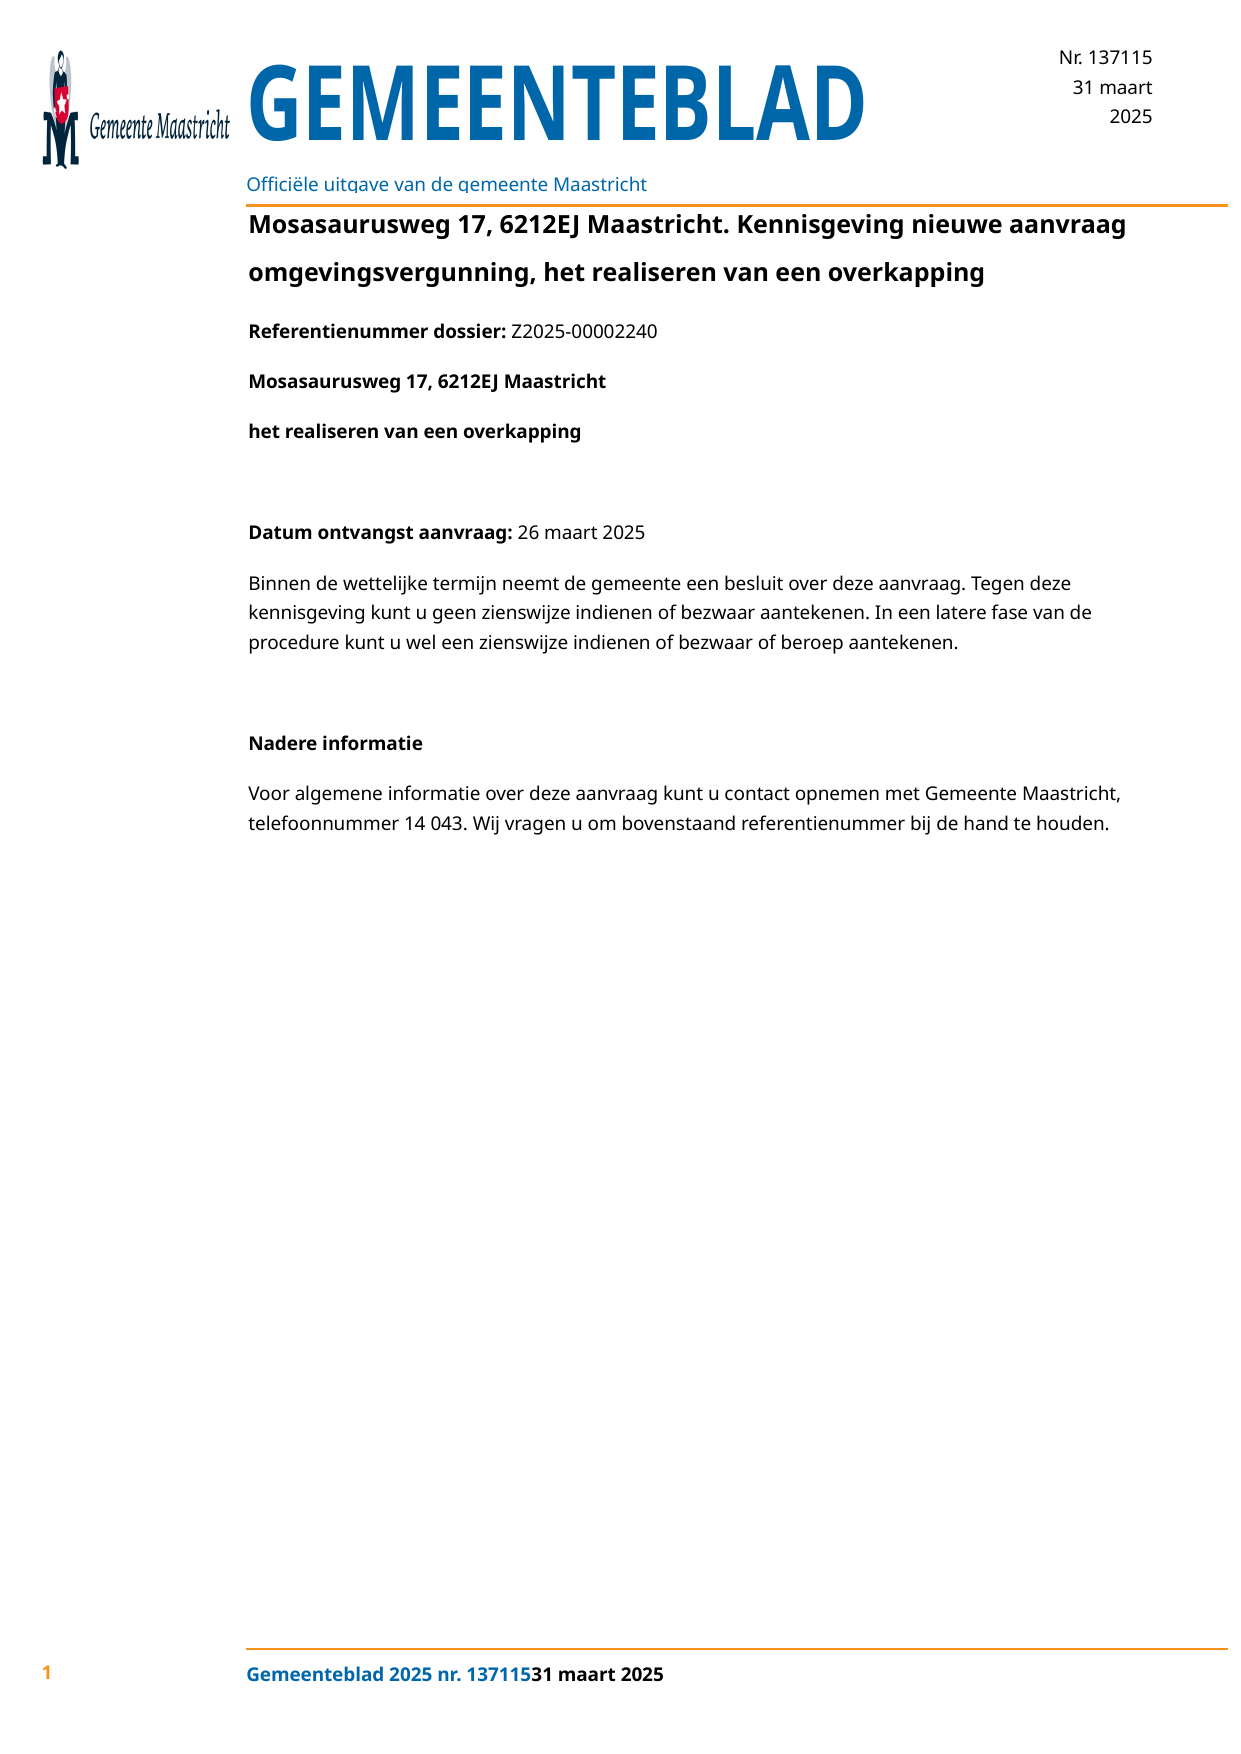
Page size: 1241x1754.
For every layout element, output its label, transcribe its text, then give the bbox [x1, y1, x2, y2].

text Nadere informatie [248, 730, 1152, 756]
text Mosasaurusweg 17, 6212EJ Maastricht. Kennisgeving nieuwe aanvraag omgevingsvergunning, het realiseren van een overkapping [248, 207, 1152, 288]
text Datum ontvangst aanvraag: 26 maart 2025 [248, 519, 1152, 545]
text Binnen de wettelijke termijn neemt de gemeente een besluit over deze aanvraag. Tegen deze kennisgeving kunt u geen zienswijze indienen of bezwaar aantekenen. In een latere fase van de procedure kunt u wel een zienswijze indienen of bezwaar of beroep aantekenen. [248, 570, 1152, 655]
picture [41, 47, 231, 172]
text Voor algemene informatie over deze aanvraag kunt u contact opnemen met Gemeente Maastricht, telefoonnummer 14 043. Wij vragen u om bovenstaand referentienummer bij de hand te houden. [248, 780, 1152, 836]
text het realiseren van een overkapping [248, 419, 1152, 444]
text Referentienummer dossier: Z2025-00002240 [248, 318, 1152, 344]
text Mosasaurusweg 17, 6212EJ Maastricht [248, 368, 1152, 394]
